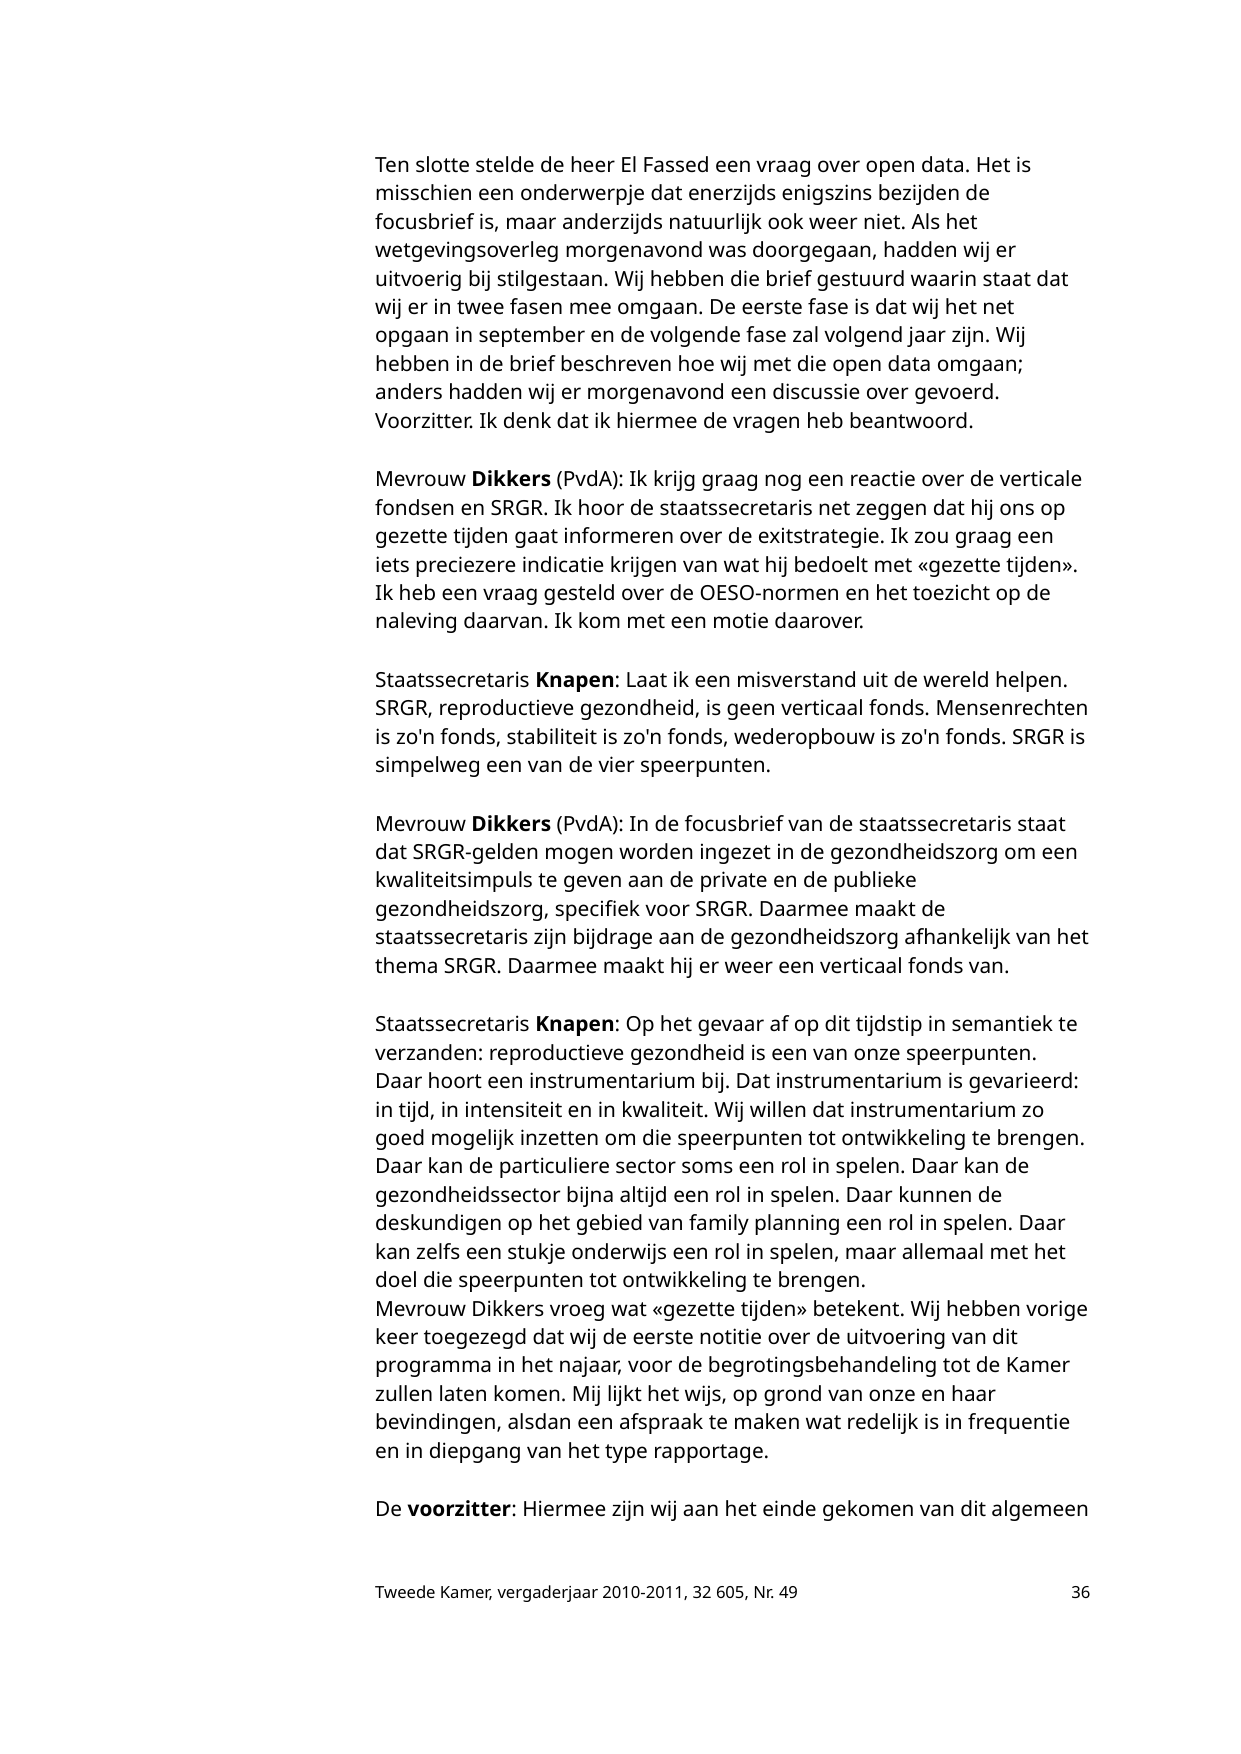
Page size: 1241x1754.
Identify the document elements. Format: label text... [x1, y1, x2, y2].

text Mevrouw Dikkers (PvdA): In de focusbrief van de staatssecretaris staat dat SRGR-gelden mogen worden ingezet in de gezondheidszorg om een kwaliteitsimpuls te geven aan de private en de publieke gezondheidszorg, specifiek voor SRGR. Daarmee maakt de staatssecretaris zijn bijdrage aan de gezondheidszorg afhankelijk van het thema SRGR. Daarmee maakt hij er weer een verticaal fonds van. [375, 809, 1090, 979]
text Voorzitter. Ik denk dat ik hiermee de vragen heb beantwoord. [375, 406, 1090, 434]
text Mevrouw Dikkers vroeg wat «gezette tijden» betekent. Wij hebben vorige keer toegezegd dat wij de eerste notitie over de uitvoering van dit programma in het najaar, voor de begrotingsbehandeling tot de Kamer zullen laten komen. Mij lijkt het wijs, op grond van onze en haar bevindingen, alsdan een afspraak te maken wat redelijk is in frequentie en in diepgang van het type rapportage. [375, 1294, 1090, 1464]
text Ten slotte stelde de heer El Fassed een vraag over open data. Het is misschien een onderwerpje dat enerzijds enigszins bezijden de focusbrief is, maar anderzijds natuurlijk ook weer niet. Als het wetgevingsoverleg morgenavond was doorgegaan, hadden wij er uitvoerig bij stilgestaan. Wij hebben die brief gestuurd waarin staat dat wij er in twee fasen mee omgaan. De eerste fase is dat wij het net opgaan in september en de volgende fase zal volgend jaar zijn. Wij hebben in de brief beschreven hoe wij met die open data omgaan; anders hadden wij er morgenavond een discussie over gevoerd. [375, 150, 1090, 406]
text Staatssecretaris Knapen: Laat ik een misverstand uit de wereld helpen. SRGR, reproductieve gezondheid, is geen verticaal fonds. Mensenrechten is zo'n fonds, stabiliteit is zo'n fonds, wederopbouw is zo'n fonds. SRGR is simpelweg een van de vier speerpunten. [375, 665, 1090, 779]
text Staatssecretaris Knapen: Op het gevaar af op dit tijdstip in semantiek te verzanden: reproductieve gezondheid is een van onze speerpunten. Daar hoort een instrumentarium bij. Dat instrumentarium is gevarieerd: in tijd, in intensiteit en in kwaliteit. Wij willen dat instrumentarium zo goed mogelijk inzetten om die speerpunten tot ontwikkeling te brengen. Daar kan de particuliere sector soms een rol in spelen. Daar kan de gezondheidssector bijna altijd een rol in spelen. Daar kunnen de deskundigen op het gebied van family planning een rol in spelen. Daar kan zelfs een stukje onderwijs een rol in spelen, maar allemaal met het doel die speerpunten tot ontwikkeling te brengen. [375, 1009, 1090, 1294]
text Mevrouw Dikkers (PvdA): Ik krijg graag nog een reactie over de verticale fondsen en SRGR. Ik hoor de staatssecretaris net zeggen dat hij ons op gezette tijden gaat informeren over de exitstrategie. Ik zou graag een iets preciezere indicatie krijgen van wat hij bedoelt met «gezette tijden». Ik heb een vraag gesteld over de OESO-normen en het toezicht op de naleving daarvan. Ik kom met een motie daarover. [375, 464, 1090, 635]
text De voorzitter: Hiermee zijn wij aan het einde gekomen van dit algemeen [375, 1494, 1090, 1523]
